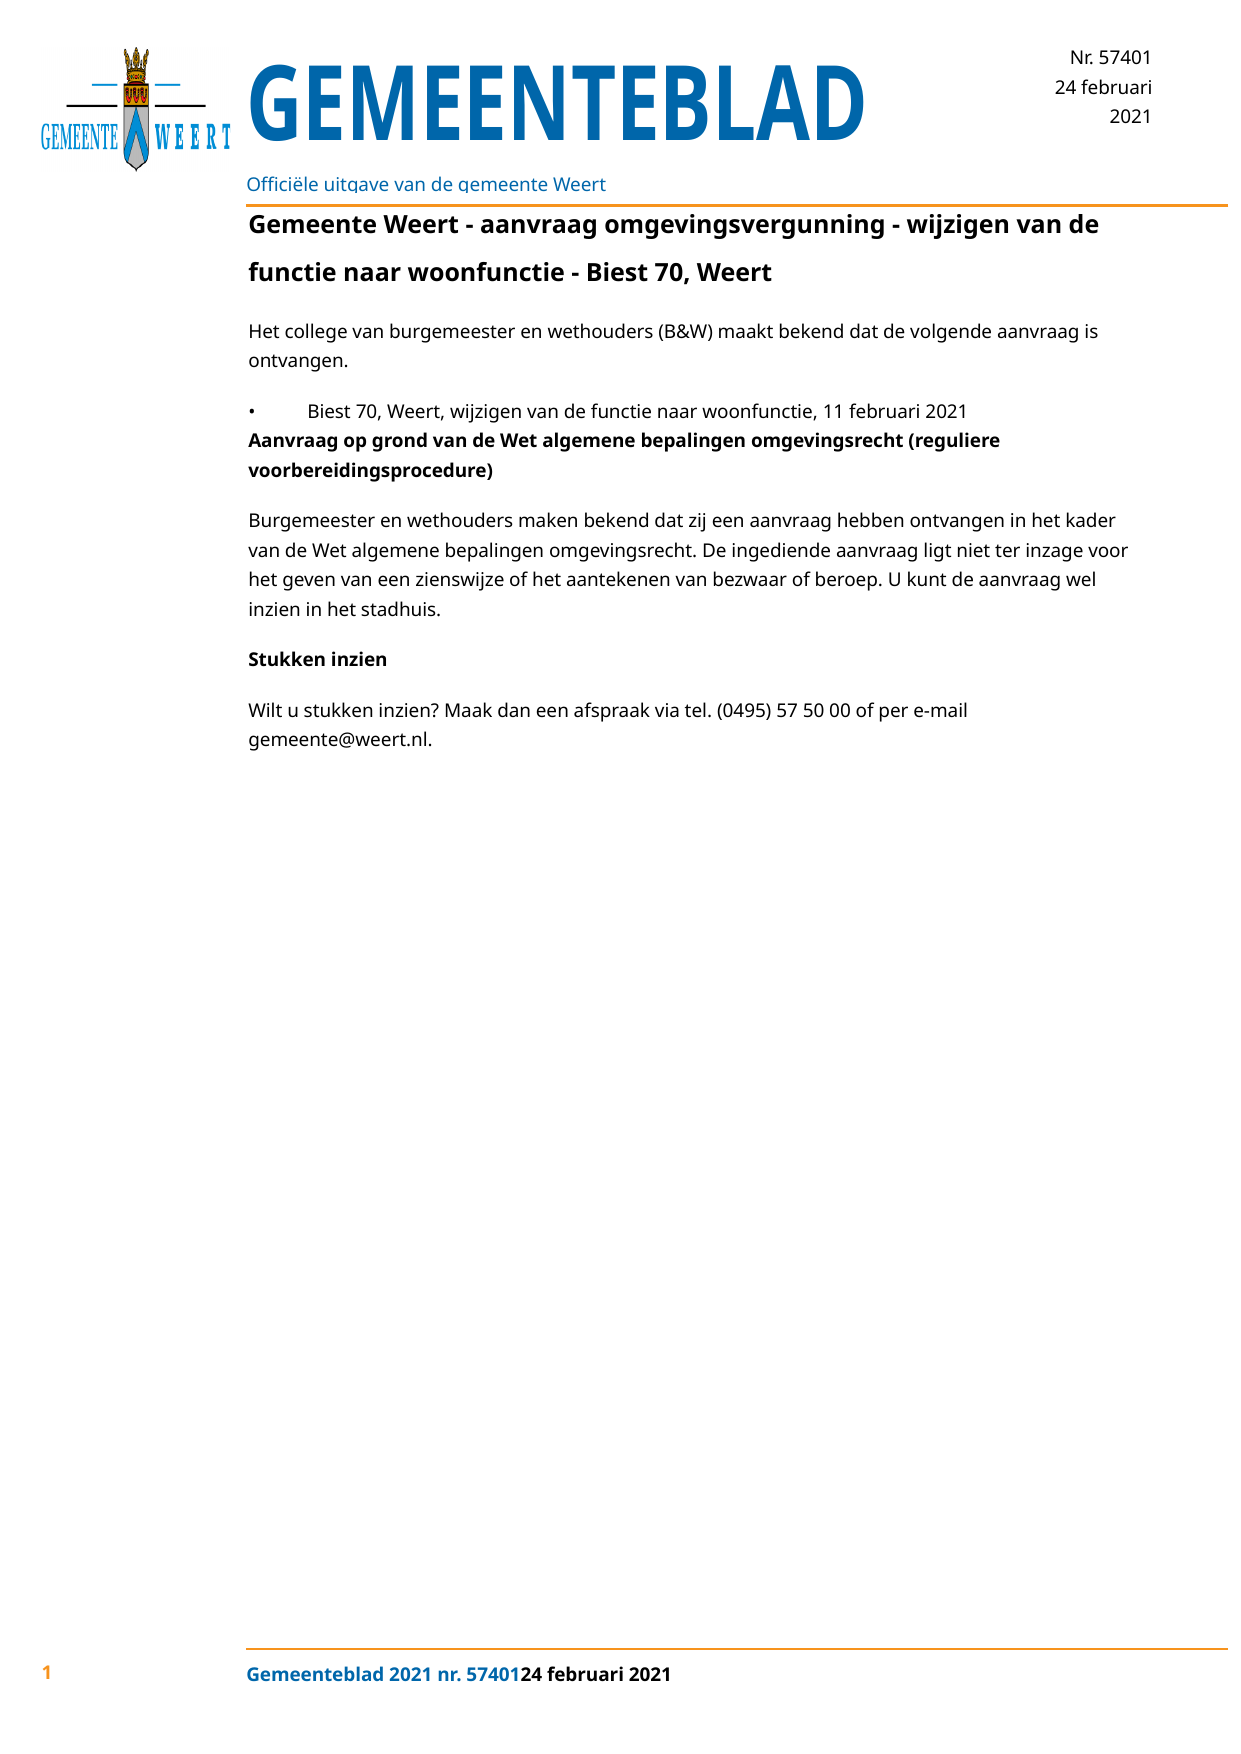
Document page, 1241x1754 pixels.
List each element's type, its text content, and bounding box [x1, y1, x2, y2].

text Gemeente Weert - aanvraag omgevingsvergunning - wijzigen van de functie naar woonfunctie - Biest 70, Weert [248, 207, 1152, 288]
text Stukken inzien [248, 647, 1152, 672]
text Burgemeester en wethouders maken bekend dat zij een aanvraag hebben ontvangen in het kader van de Wet algemene bepalingen omgevingsrecht. De ingediende aanvraag ligt niet ter inzage voor het geven van een zienswijze of het aantekenen van bezwaar of beroep. U kunt de aanvraag wel inzien in het stadhuis. [248, 507, 1152, 622]
text Het college van burgemeester en wethouders (B&W) maakt bekend dat de volgende aanvraag is ontvangen. [248, 318, 1152, 373]
list Biest 70, Weert, wijzigen van de functie naar woonfunctie, 11 februari 2021 [248, 398, 1152, 424]
text Aanvraag op grond van de Wet algemene bepalingen omgevingsrecht (reguliere voorbereidingsprocedure) [248, 427, 1152, 483]
text Wilt u stukken inzien? Maak dan een afspraak via tel. (0495) 57 50 00 of per e-mail gemeente@weert.nl. [248, 697, 1152, 752]
picture [41, 47, 231, 172]
